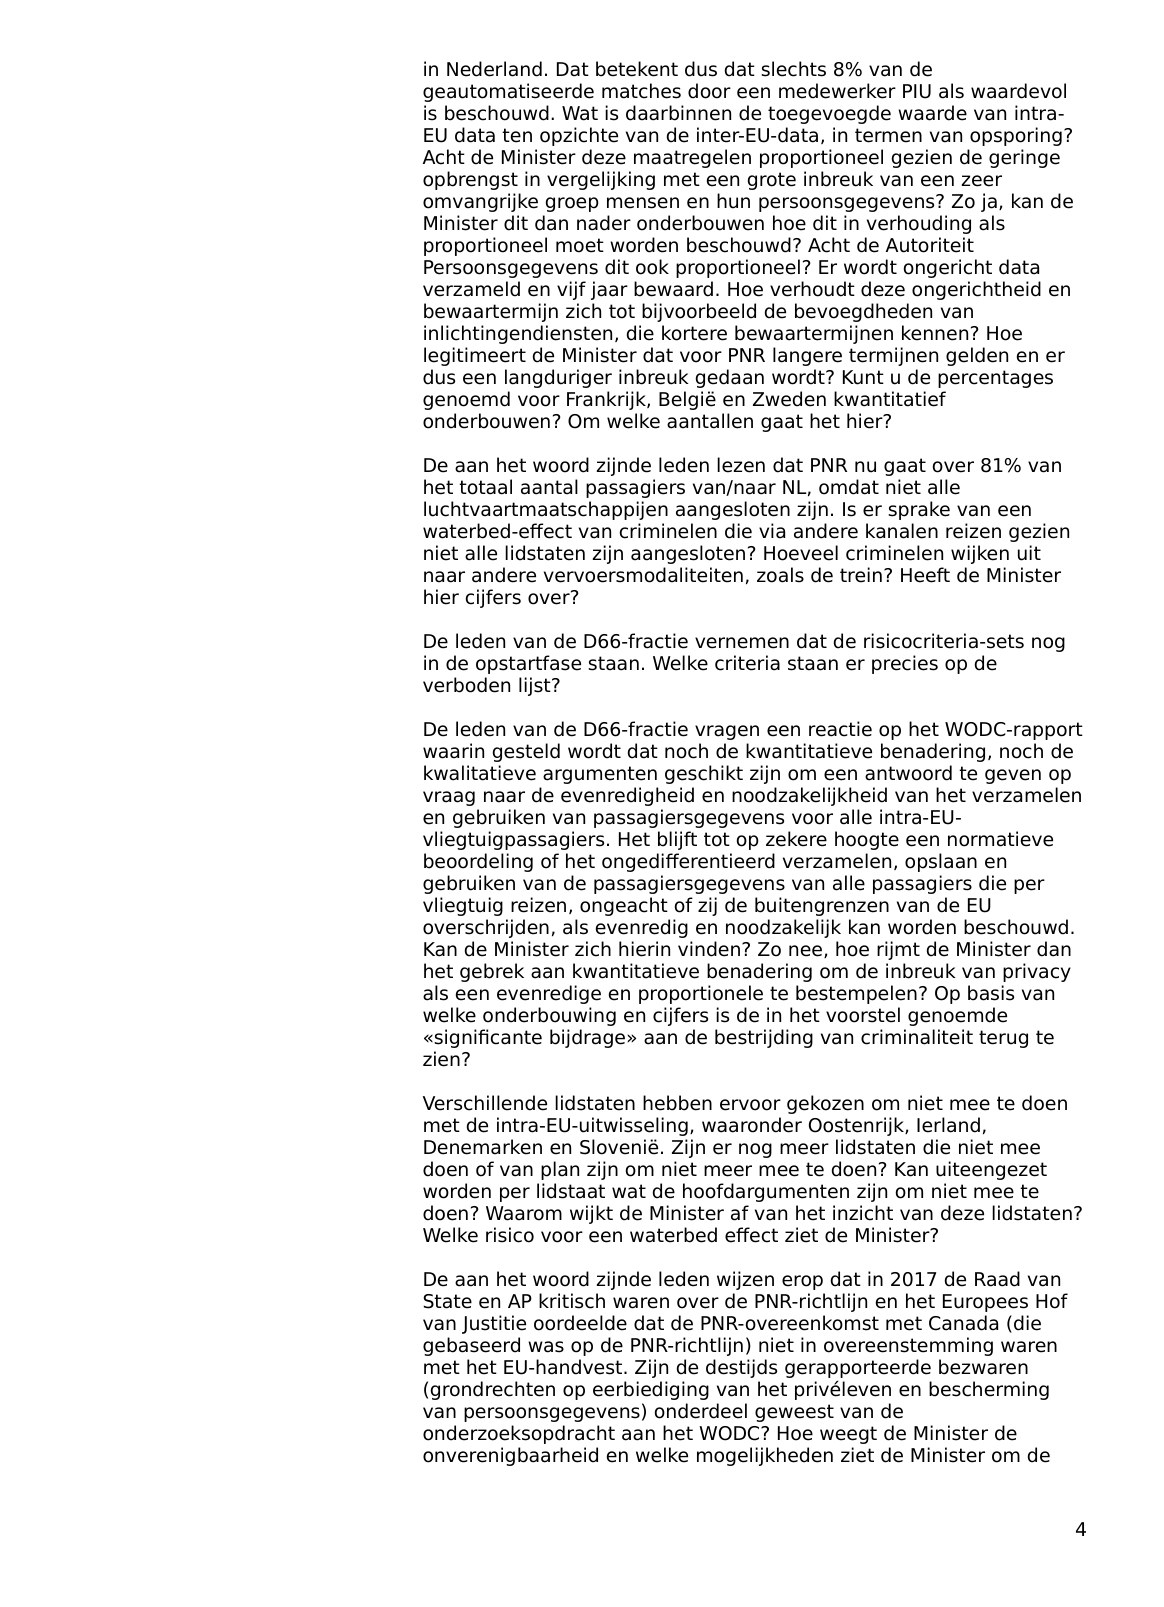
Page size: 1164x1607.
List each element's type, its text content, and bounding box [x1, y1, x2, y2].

text De aan het woord zijnde leden wijzen erop dat in 2017 de Raad van State en AP kritisch waren over de PNR-richtlijn en het Europees Hof van Justitie oordeelde dat de PNR-overeenkomst met Canada (die gebaseerd was op de PNR-richtlijn) niet in overeenstemming waren met het EU-handvest. Zijn de destijds gerapporteerde bezwaren (grondrechten op eerbiediging van het privéleven en bescherming van persoonsgegevens) onderdeel geweest van de onderzoeksopdracht aan het WODC? Hoe weegt de Minister de onverenigbaarheid en welke mogelijkheden ziet de Minister om de [422, 1269, 1087, 1467]
text in Nederland. Dat betekent dus dat slechts 8% van de geautomatiseerde matches door een medewerker PIU als waardevol is beschouwd. Wat is daarbinnen de toegevoegde waarde van intra-EU data ten opzichte van de inter-EU-data, in termen van opsporing? Acht de Minister deze maatregelen proportioneel gezien de geringe opbrengst in vergelijking met een grote inbreuk van een zeer omvangrijke groep mensen en hun persoonsgegevens? Zo ja, kan de Minister dit dan nader onderbouwen hoe dit in verhouding als proportioneel moet worden beschouwd? Acht de Autoriteit Persoonsgegevens dit ook proportioneel? Er wordt ongericht data verzameld en vijf jaar bewaard. Hoe verhoudt deze ongerichtheid en bewaartermijn zich tot bijvoorbeeld de bevoegdheden van inlichtingendiensten, die kortere bewaartermijnen kennen? Hoe legitimeert de Minister dat voor PNR langere termijnen gelden en er dus een langduriger inbreuk gedaan wordt? Kunt u de percentages genoemd voor Frankrijk, België en Zweden kwantitatief onderbouwen? Om welke aantallen gaat het hier? [422, 59, 1087, 433]
text De leden van de D66-fractie vragen een reactie op het WODC-rapport waarin gesteld wordt dat noch de kwantitatieve benadering, noch de kwalitatieve argumenten geschikt zijn om een antwoord te geven op vraag naar de evenredigheid en noodzakelijkheid van het verzamelen en gebruiken van passagiersgegevens voor alle intra-EU-vliegtuigpassagiers. Het blijft tot op zekere hoogte een normatieve beoordeling of het ongedifferentieerd verzamelen, opslaan en gebruiken van de passagiersgegevens van alle passagiers die per vliegtuig reizen, ongeacht of zij de buitengrenzen van de EU overschrijden, als evenredig en noodzakelijk kan worden beschouwd. Kan de Minister zich hierin vinden? Zo nee, hoe rijmt de Minister dan het gebrek aan kwantitatieve benadering om de inbreuk van privacy als een evenredige en proportionele te bestempelen? Op basis van welke onderbouwing en cijfers is de in het voorstel genoemde «significante bijdrage» aan de bestrijding van criminaliteit terug te zien? [422, 719, 1087, 1071]
text Verschillende lidstaten hebben ervoor gekozen om niet mee te doen met de intra-EU-uitwisseling, waaronder Oostenrijk, Ierland, Denemarken en Slovenië. Zijn er nog meer lidstaten die niet mee doen of van plan zijn om niet meer mee te doen? Kan uiteengezet worden per lidstaat wat de hoofdargumenten zijn om niet mee te doen? Waarom wijkt de Minister af van het inzicht van deze lidstaten? Welke risico voor een waterbed effect ziet de Minister? [422, 1093, 1087, 1247]
text De aan het woord zijnde leden lezen dat PNR nu gaat over 81% van het totaal aantal passagiers van/naar NL, omdat niet alle luchtvaartmaatschappijen aangesloten zijn. Is er sprake van een waterbed-effect van criminelen die via andere kanalen reizen gezien niet alle lidstaten zijn aangesloten? Hoeveel criminelen wijken uit naar andere vervoersmodaliteiten, zoals de trein? Heeft de Minister hier cijfers over? [422, 455, 1087, 609]
text De leden van de D66-fractie vernemen dat de risicocriteria-sets nog in de opstartfase staan. Welke criteria staan er precies op de verboden lijst? [422, 631, 1087, 697]
